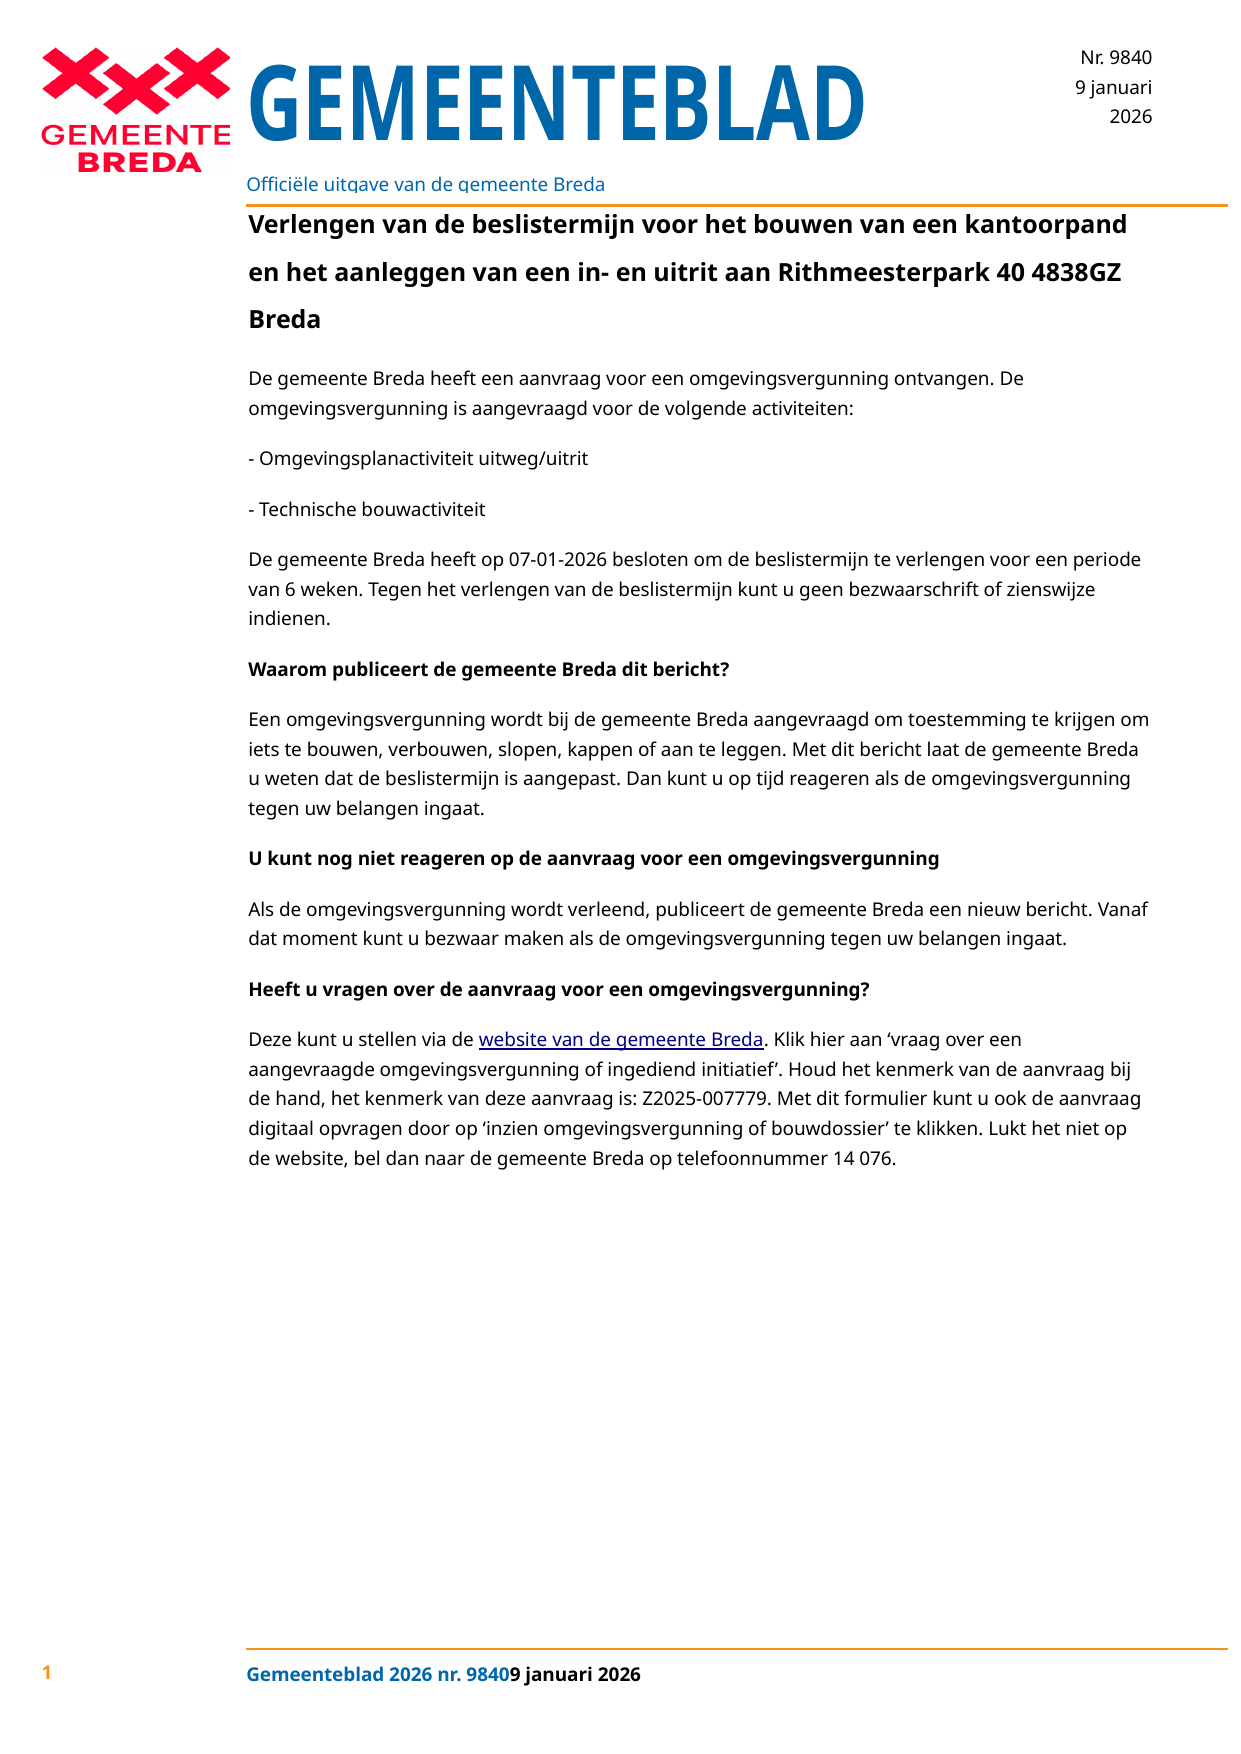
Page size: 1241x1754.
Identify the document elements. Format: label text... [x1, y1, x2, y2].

text Een omgevingsvergunning wordt bij de gemeente Breda aangevraagd om toestemming te krijgen om iets te bouwen, verbouwen, slopen, kappen of aan te leggen. Met dit bericht laat de gemeente Breda u weten dat de beslistermijn is aangepast. Dan kunt u op tijd reageren als de omgevingsvergunning tegen uw belangen ingaat. [248, 706, 1152, 821]
text U kunt nog niet reageren op de aanvraag voor een omgevingsvergunning [248, 846, 1152, 871]
text Waarom publiceert de gemeente Breda dit bericht? [248, 656, 1152, 682]
picture [41, 47, 231, 172]
text Heeft u vragen over de aanvraag voor een omgevingsvergunning? [248, 976, 1152, 1002]
text - Technische bouwactiviteit [248, 496, 1152, 522]
text De gemeente Breda heeft op 07-01-2026 besloten om de beslistermijn te verlengen voor een periode van 6 weken. Tegen het verlengen van de beslistermijn kunt u geen bezwaarschrift of zienswijze indienen. [248, 546, 1152, 631]
text - Omgevingsplanactiviteit uitweg/uitrit [248, 446, 1152, 471]
text Deze kunt u stellen via de website van de gemeente Breda. Klik hier aan ‘vraag over een aangevraagde omgevingsvergunning of ingediend initiatief’. Houd het kenmerk van de aanvraag bij de hand, het kenmerk van deze aanvraag is: Z2025-007779. Met dit formulier kunt u ook de aanvraag digitaal opvragen door op ‘inzien omgevingsvergunning of bouwdossier’ te klikken. Lukt het niet op de website, bel dan naar de gemeente Breda op telefoonnummer 14 076. [248, 1026, 1152, 1170]
text Als de omgevingsvergunning wordt verleend, publiceert de gemeente Breda een nieuw bericht. Vanaf dat moment kunt u bezwaar maken als de omgevingsvergunning tegen uw belangen ingaat. [248, 896, 1152, 951]
text Verlengen van de beslistermijn voor het bouwen van een kantoorpand en het aanleggen van een in- en uitrit aan Rithmeesterpark 40 4838GZ Breda [248, 207, 1152, 336]
text De gemeente Breda heeft een aanvraag voor een omgevingsvergunning ontvangen. De omgevingsvergunning is aangevraagd voor de volgende activiteiten: [248, 366, 1152, 421]
